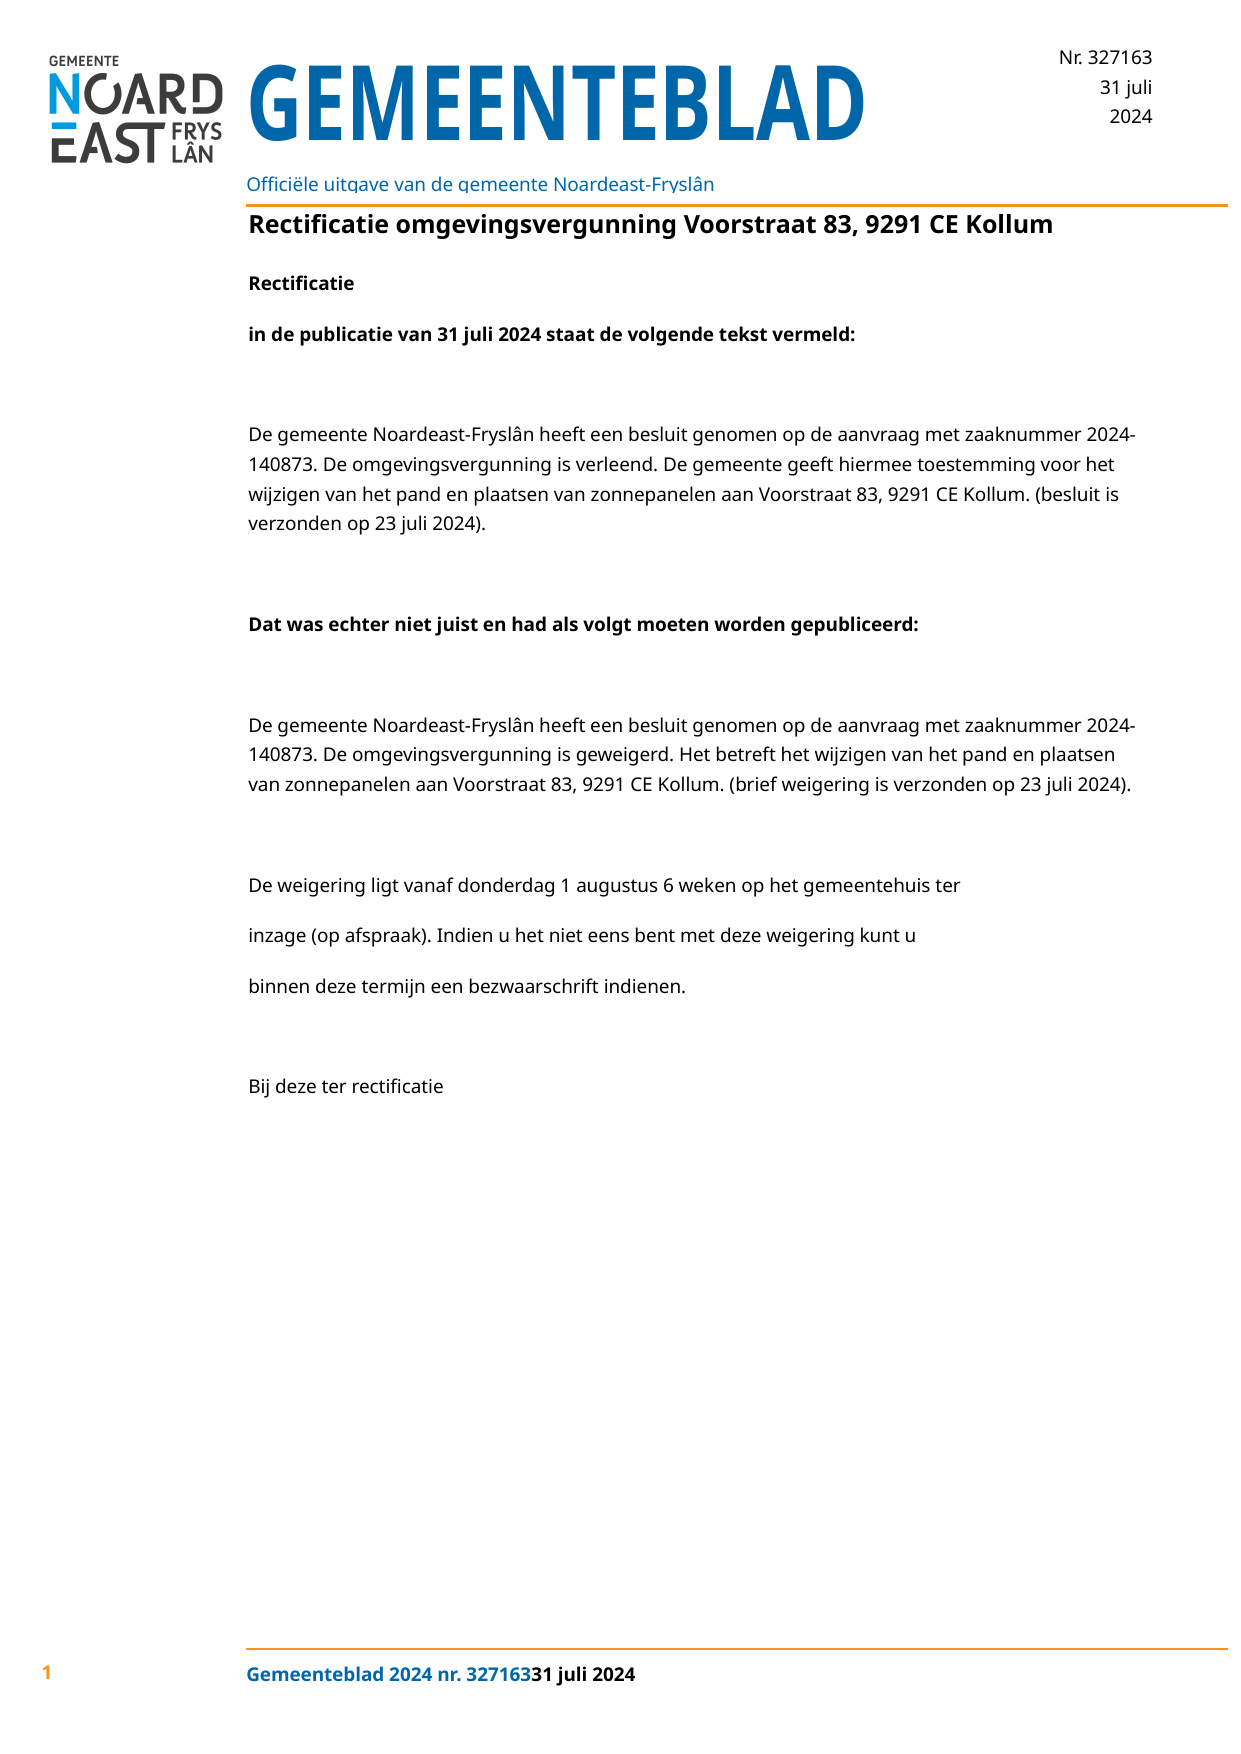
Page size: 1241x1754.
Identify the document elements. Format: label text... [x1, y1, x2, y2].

text binnen deze termijn een bezwaarschrift indienen. [248, 973, 1152, 998]
text De gemeente Noardeast-Fryslân heeft een besluit genomen op de aanvraag met zaaknummer 2024-140873. De omgevingsvergunning is geweigerd. Het betreft het wijzigen van het pand en plaatsen van zonnepanelen aan Voorstraat 83, 9291 CE Kollum. (brief weigering is verzonden op 23 juli 2024). [248, 712, 1152, 797]
text Dat was echter niet juist en had als volgt moeten worden gepubliceerd: [248, 611, 1152, 637]
text Rectificatie [248, 270, 1152, 296]
text De gemeente Noardeast-Fryslân heeft een besluit genomen op de aanvraag met zaaknummer 2024-140873. De omgevingsvergunning is verleend. De gemeente geeft hiermee toestemming voor het wijzigen van het pand en plaatsen van zonnepanelen aan Voorstraat 83, 9291 CE Kollum. (besluit is verzonden op 23 juli 2024). [248, 422, 1152, 536]
text Rectificatie omgevingsvergunning Voorstraat 83, 9291 CE Kollum [248, 207, 1152, 241]
picture [41, 47, 231, 172]
text in de publicatie van 31 juli 2024 staat de volgende tekst vermeld: [248, 321, 1152, 346]
text inzage (op afspraak). Indien u het niet eens bent met deze weigering kunt u [248, 922, 1152, 948]
text De weigering ligt vanaf donderdag 1 augustus 6 weken op het gemeentehuis ter [248, 872, 1152, 898]
text Bij deze ter rectificatie [248, 1074, 1152, 1099]
